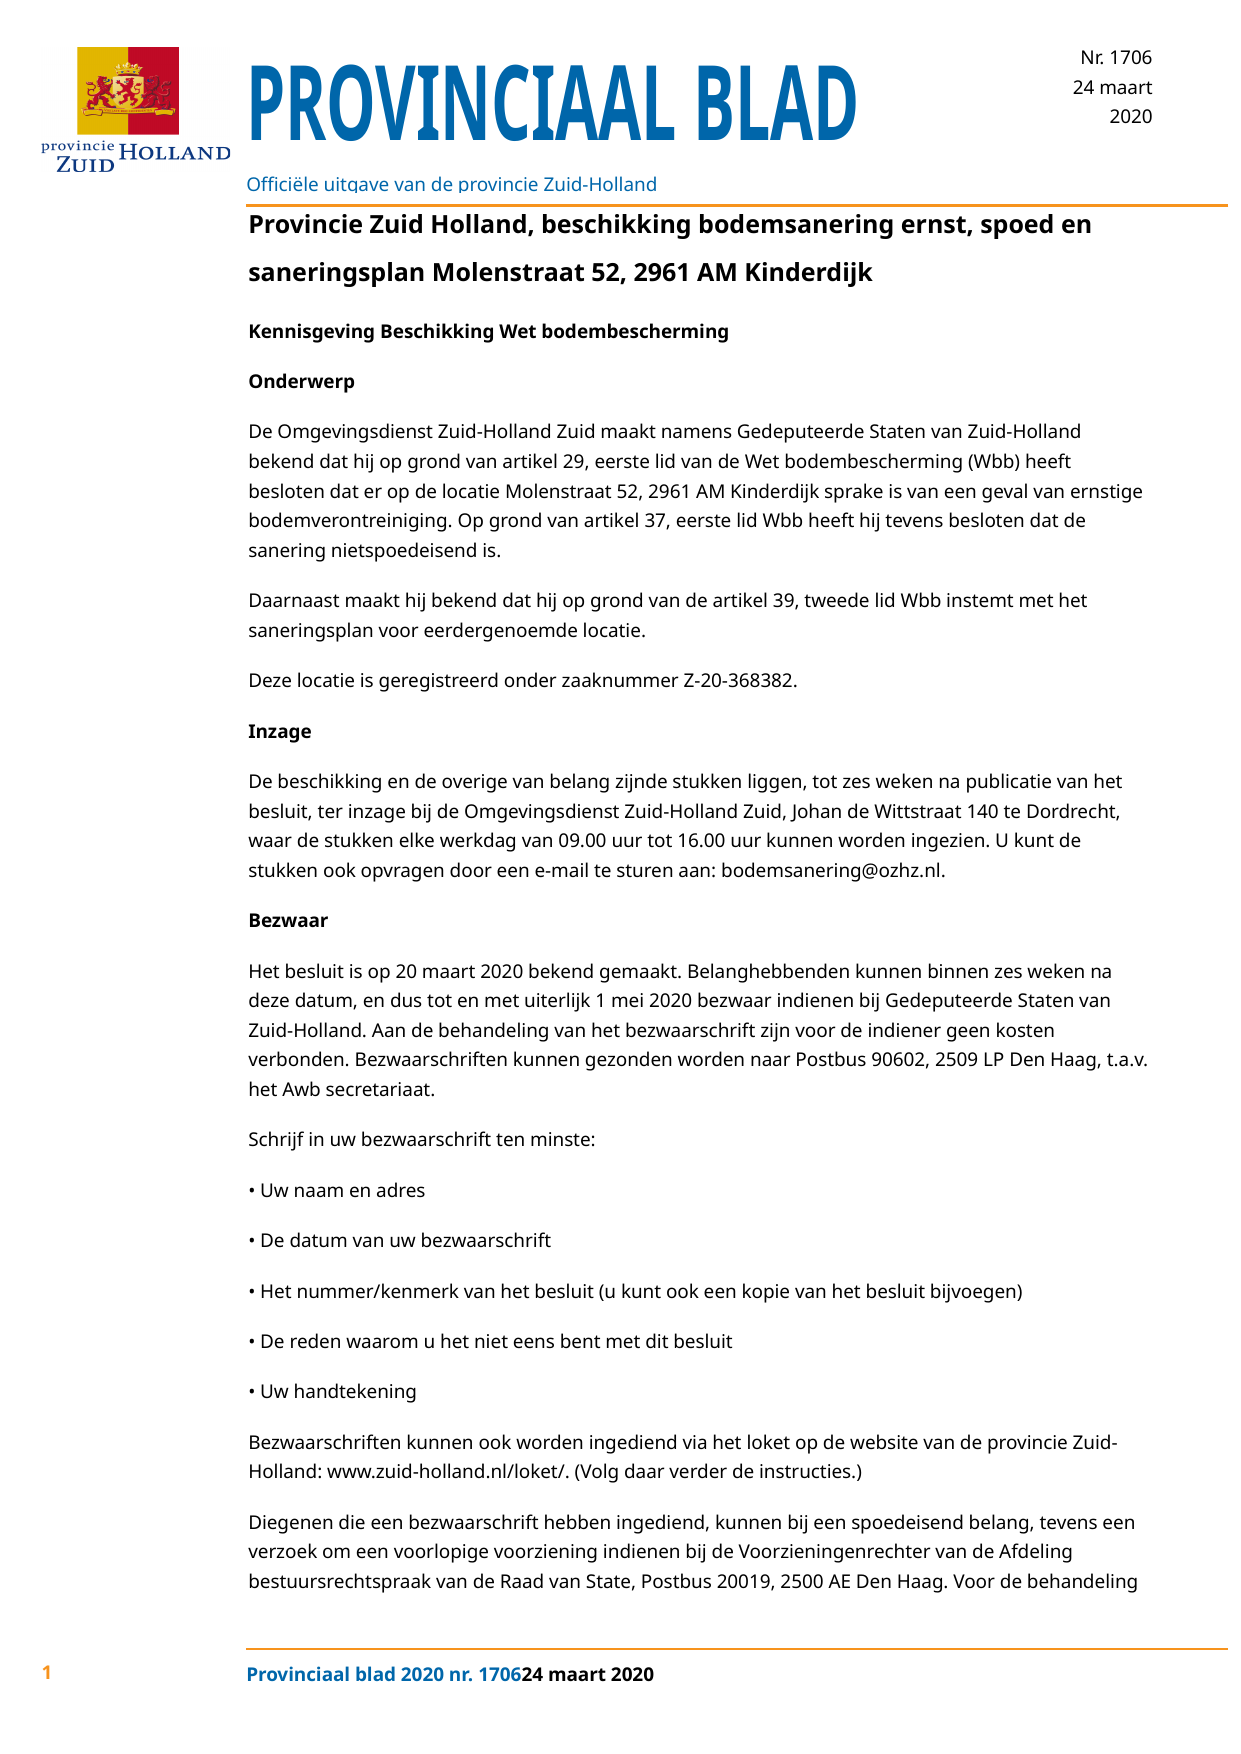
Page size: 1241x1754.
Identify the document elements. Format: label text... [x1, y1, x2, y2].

text • De reden waarom u het niet eens bent met dit besluit [248, 1328, 1152, 1354]
text • Het nummer/kenmerk van het besluit (u kunt ook een kopie van het besluit bijvoegen) [248, 1278, 1152, 1304]
text Het besluit is op 20 maart 2020 bekend gemaakt. Belanghebbenden kunnen binnen zes weken na deze datum, en dus tot en met uiterlijk 1 mei 2020 bezwaar indienen bij Gedeputeerde Staten van Zuid-Holland. Aan de behandeling van het bezwaarschrift zijn voor de indiener geen kosten verbonden. Bezwaarschriften kunnen gezonden worden naar Postbus 90602, 2509 LP Den Haag, t.a.v. het Awb secretariaat. [248, 958, 1152, 1102]
text • De datum van uw bezwaarschrift [248, 1227, 1152, 1253]
text • Uw naam en adres [248, 1177, 1152, 1203]
text Kennisgeving Beschikking Wet bodembescherming [248, 318, 1152, 344]
text Bezwaar [248, 907, 1152, 933]
text Provincie Zuid Holland, beschikking bodemsanering ernst, spoed en saneringsplan Molenstraat 52, 2961 AM Kinderdijk [248, 207, 1152, 288]
text Schrijf in uw bezwaarschrift ten minste: [248, 1127, 1152, 1152]
picture [41, 47, 231, 172]
text Deze locatie is geregistreerd onder zaaknummer Z-20-368382. [248, 667, 1152, 693]
text De beschikking en de overige van belang zijnde stukken liggen, tot zes weken na publicatie van het besluit, ter inzage bij de Omgevingsdienst Zuid-Holland Zuid, Johan de Wittstraat 140 te Dordrecht, waar de stukken elke werkdag van 09.00 uur tot 16.00 uur kunnen worden ingezien. U kunt de stukken ook opvragen door een e-mail te sturen aan: bodemsanering@ozhz.nl. [248, 768, 1152, 883]
text Inzage [248, 718, 1152, 744]
text De Omgevingsdienst Zuid-Holland Zuid maakt namens Gedeputeerde Staten van Zuid-Holland bekend dat hij op grond van artikel 29, eerste lid van de Wet bodembescherming (Wbb) heeft besloten dat er op de locatie Molenstraat 52, 2961 AM Kinderdijk sprake is van een geval van ernstige bodemverontreiniging. Op grond van artikel 37, eerste lid Wbb heeft hij tevens besloten dat de sanering nietspoedeisend is. [248, 419, 1152, 563]
text • Uw handtekening [248, 1379, 1152, 1404]
text Onderwerp [248, 368, 1152, 394]
text Bezwaarschriften kunnen ook worden ingediend via het loket op de website van de provincie Zuid-Holland: www.zuid-holland.nl/loket/. (Volg daar verder de instructies.) [248, 1429, 1152, 1484]
text Diegenen die een bezwaarschrift hebben ingediend, kunnen bij een spoedeisend belang, tevens een verzoek om een voorlopige voorziening indienen bij de Voorzieningenrechter van de Afdeling bestuursrechtspraak van de Raad van State, Postbus 20019, 2500 AE Den Haag. Voor de behandeling [248, 1509, 1152, 1594]
text Daarnaast maakt hij bekend dat hij op grond van de artikel 39, tweede lid Wbb instemt met het saneringsplan voor eerdergenoemde locatie. [248, 587, 1152, 643]
